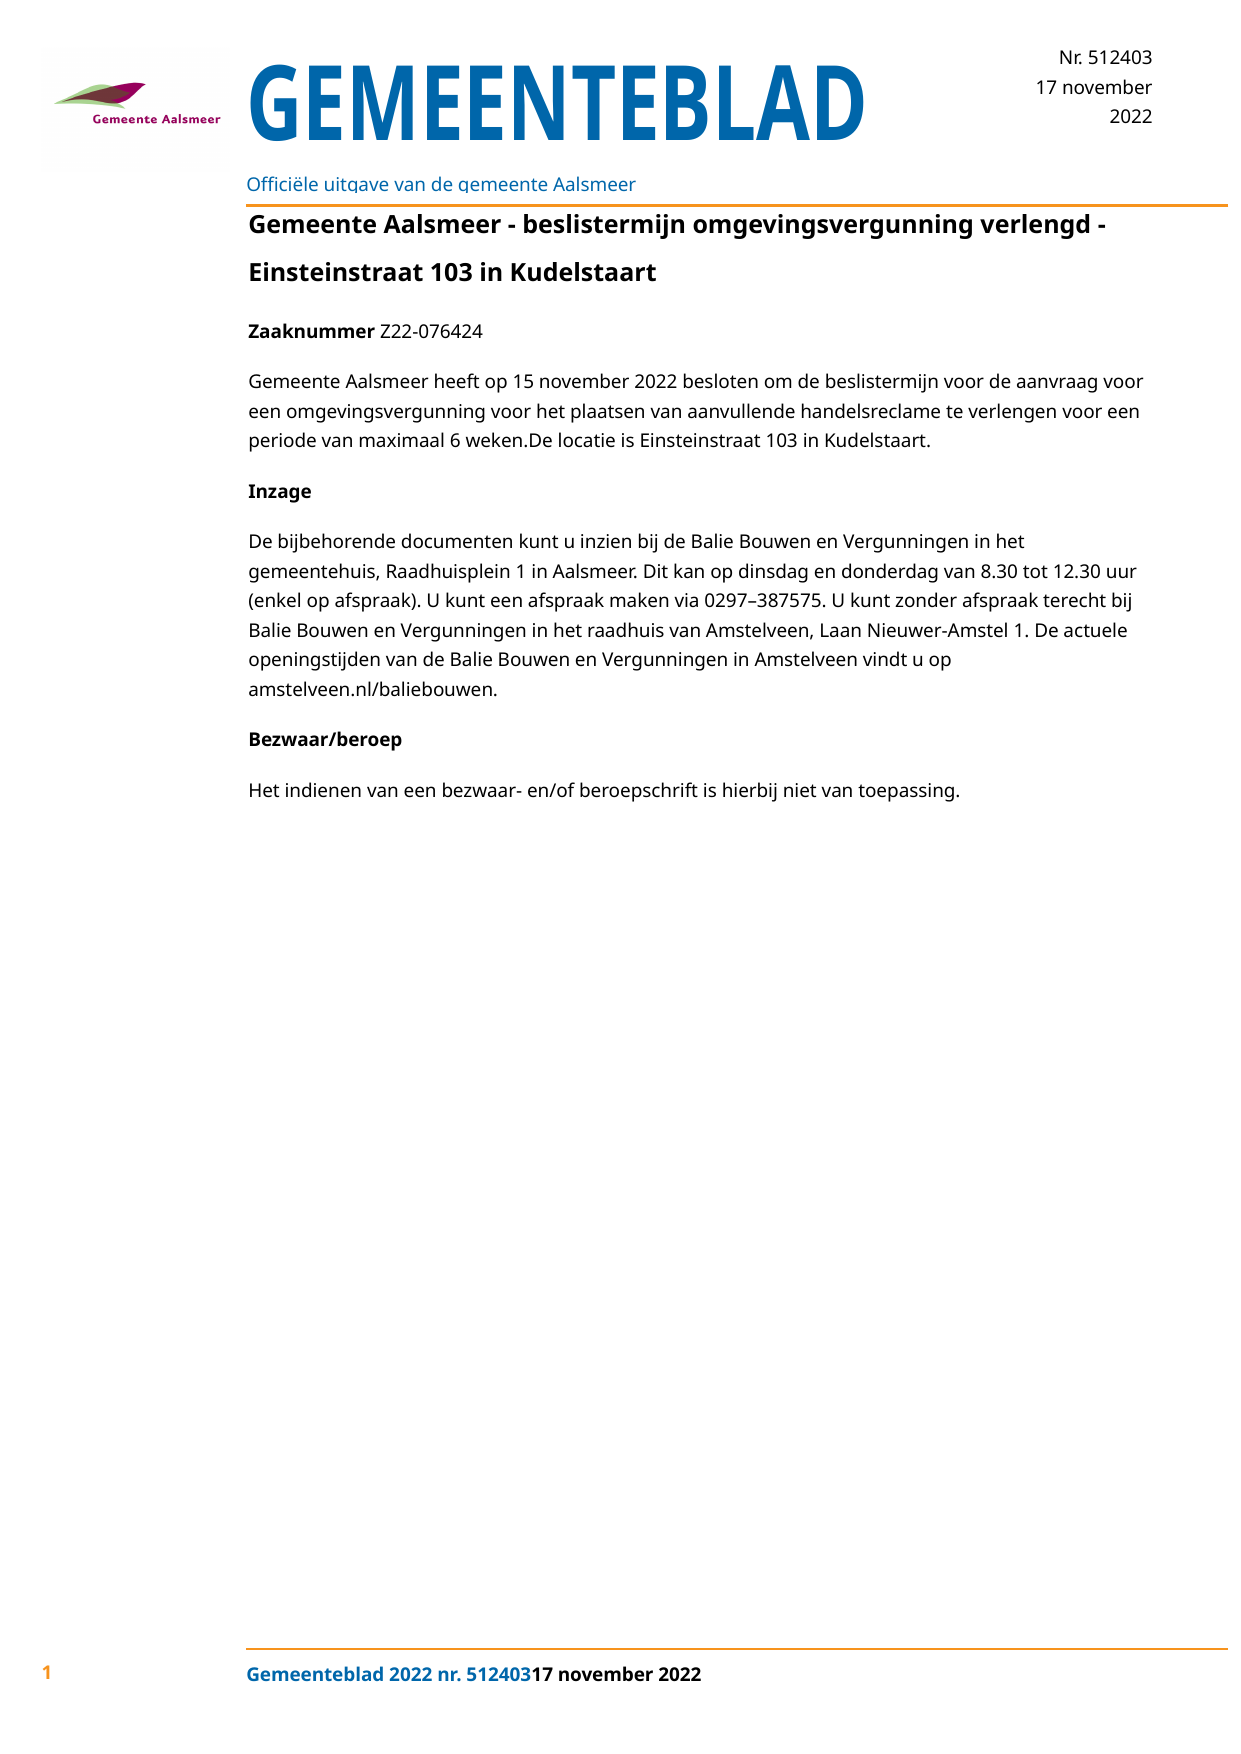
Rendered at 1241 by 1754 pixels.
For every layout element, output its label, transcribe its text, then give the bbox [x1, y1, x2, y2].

text Gemeente Aalsmeer heeft op 15 november 2022 besloten om de beslistermijn voor de aanvraag voor een omgevingsvergunning voor het plaatsen van aanvullende handelsreclame te verlengen voor een periode van maximaal 6 weken.De locatie is Einsteinstraat 103 in Kudelstaart. [248, 368, 1152, 453]
text Inzage [248, 478, 1152, 504]
text De bijbehorende documenten kunt u inzien bij de Balie Bouwen en Vergunningen in het gemeentehuis, Raadhuisplein 1 in Aalsmeer. Dit kan op dinsdag en donderdag van 8.30 tot 12.30 uur (enkel op afspraak). U kunt een afspraak maken via 0297–387575. U kunt zonder afspraak terecht bij Balie Bouwen en Vergunningen in het raadhuis van Amstelveen, Laan Nieuwer-Amstel 1. De actuele openingstijden van de Balie Bouwen en Vergunningen in Amstelveen vindt u op amstelveen.nl/baliebouwen. [248, 528, 1152, 702]
picture [41, 47, 231, 172]
text Zaaknummer Z22-076424 [248, 318, 1152, 344]
text Gemeente Aalsmeer - beslistermijn omgevingsvergunning verlengd - Einsteinstraat 103 in Kudelstaart [248, 207, 1152, 288]
text Bezwaar/beroep [248, 727, 1152, 752]
text Het indienen van een bezwaar- en/of beroepschrift is hierbij niet van toepassing. [248, 777, 1152, 803]
